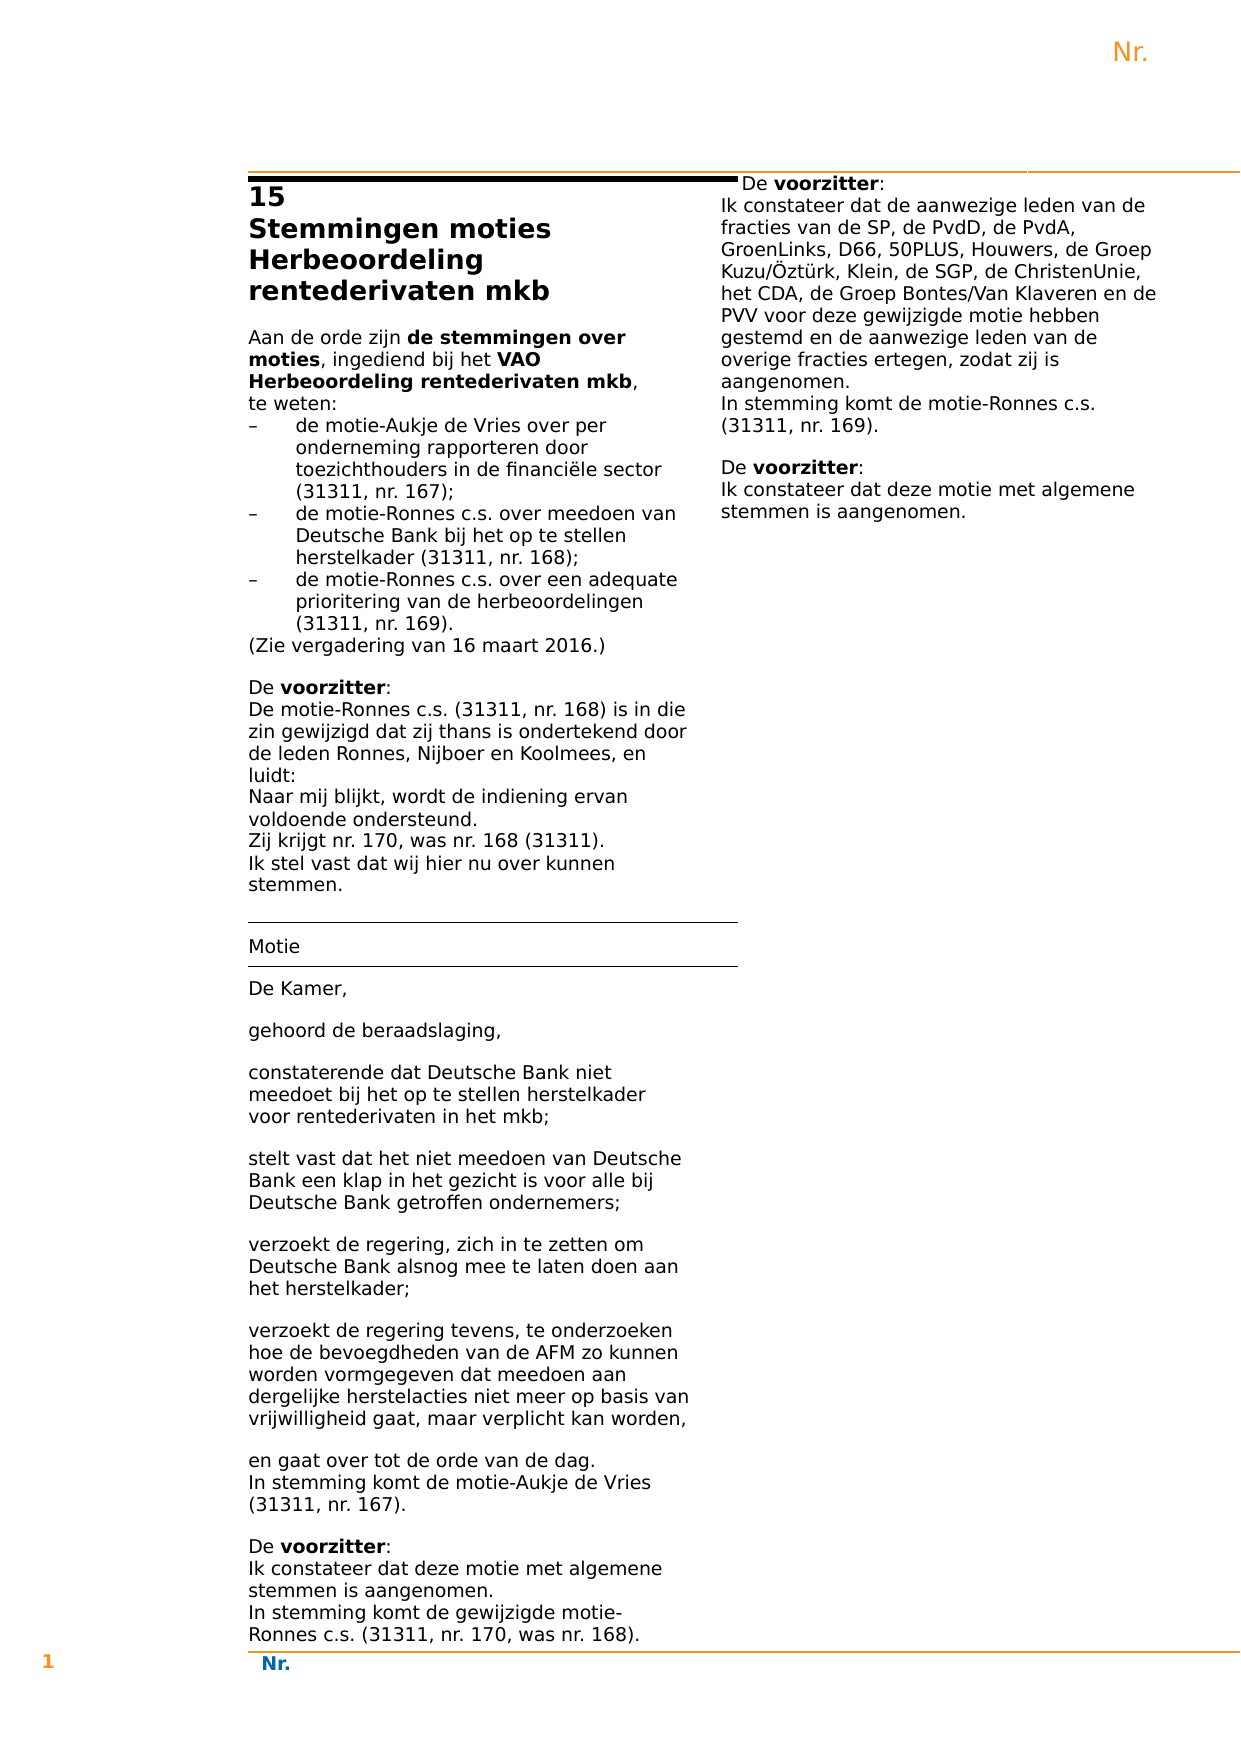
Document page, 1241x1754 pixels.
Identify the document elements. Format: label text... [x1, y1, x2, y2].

text In stemming komt de motie-Ronnes c.s. (31311, nr. 169). [721, 393, 1163, 437]
text verzoekt de regering, zich in te zetten om Deutsche Bank alsnog mee te laten doen aan het herstelkader; [248, 1234, 691, 1300]
text De voorzitter: [248, 677, 691, 698]
list de motie-Aukje de Vries over per onderneming rapporteren door toezichthouders in de financiële sector (31311, nr. 167); [248, 415, 691, 503]
list de motie-Ronnes c.s. over een adequate prioritering van de herbeoordelingen (31311, nr. 169). [248, 569, 691, 634]
text Zij krijgt nr. 170, was nr. 168 (31311). [248, 830, 691, 852]
text gehoord de beraadslaging, [248, 1020, 691, 1042]
text constaterende dat Deutsche Bank niet meedoet bij het op te stellen herstelkader voor rentederivaten in het mkb; [248, 1062, 691, 1128]
text Naar mij blijkt, wordt de indiening ervan voldoende ondersteund. [248, 786, 691, 830]
text Ik constateer dat deze motie met algemene stemmen is aangenomen. [721, 478, 1163, 522]
title 15 Stemmingen moties Herbeoordeling rentederivaten mkb [248, 182, 691, 307]
text De motie-Ronnes c.s. (31311, nr. 168) is in die zin gewijzigd dat zij thans is ondertekend door de leden Ronnes, Nijboer en Koolmees, en luidt: [248, 698, 691, 786]
text te weten: [248, 393, 691, 415]
text De voorzitter: [721, 173, 1163, 195]
text verzoekt de regering tevens, te onderzoeken hoe de bevoegdheden van de AFM zo kunnen worden vormgegeven dat meedoen aan dergelijke herstelacties niet meer op basis van vrijwilligheid gaat, maar verplicht kan worden, [248, 1320, 691, 1430]
text Ik constateer dat deze motie met algemene stemmen is aangenomen. [248, 1558, 691, 1602]
text (Zie vergadering van 16 maart 2016.) [248, 634, 691, 657]
list de motie-Ronnes c.s. over meedoen van Deutsche Bank bij het op te stellen herstelkader (31311, nr. 168); [248, 503, 691, 569]
text De voorzitter: [248, 1536, 691, 1558]
text De Kamer, [248, 978, 691, 1000]
text Ik stel vast dat wij hier nu over kunnen stemmen. [248, 852, 691, 896]
text In stemming komt de gewijzigde motie-Ronnes c.s. (31311, nr. 170, was nr. 168). [248, 1602, 691, 1646]
text Motie [248, 936, 691, 958]
text Ik constateer dat de aanwezige leden van de fracties van de SP, de PvdD, de PvdA, GroenLinks, D66, 50PLUS, Houwers, de Groep Kuzu/Öztürk, Klein, de SGP, de ChristenUnie, het CDA, de Groep Bontes/Van Klaveren en de PVV voor deze gewijzigde motie hebben gestemd en de aanwezige leden van de overige fracties ertegen, zodat zij is aangenomen. [721, 195, 1163, 393]
text en gaat over tot de orde van de dag. [248, 1450, 691, 1472]
text De voorzitter: [721, 457, 1163, 478]
text Aan de orde zijn de stemmingen over moties, ingediend bij het VAO Herbeoordeling rentederivaten mkb, [248, 327, 691, 393]
text In stemming komt de motie-Aukje de Vries (31311, nr. 167). [248, 1472, 691, 1516]
text stelt vast dat het niet meedoen van Deutsche Bank een klap in het gezicht is voor alle bij Deutsche Bank getroffen ondernemers; [248, 1148, 691, 1214]
